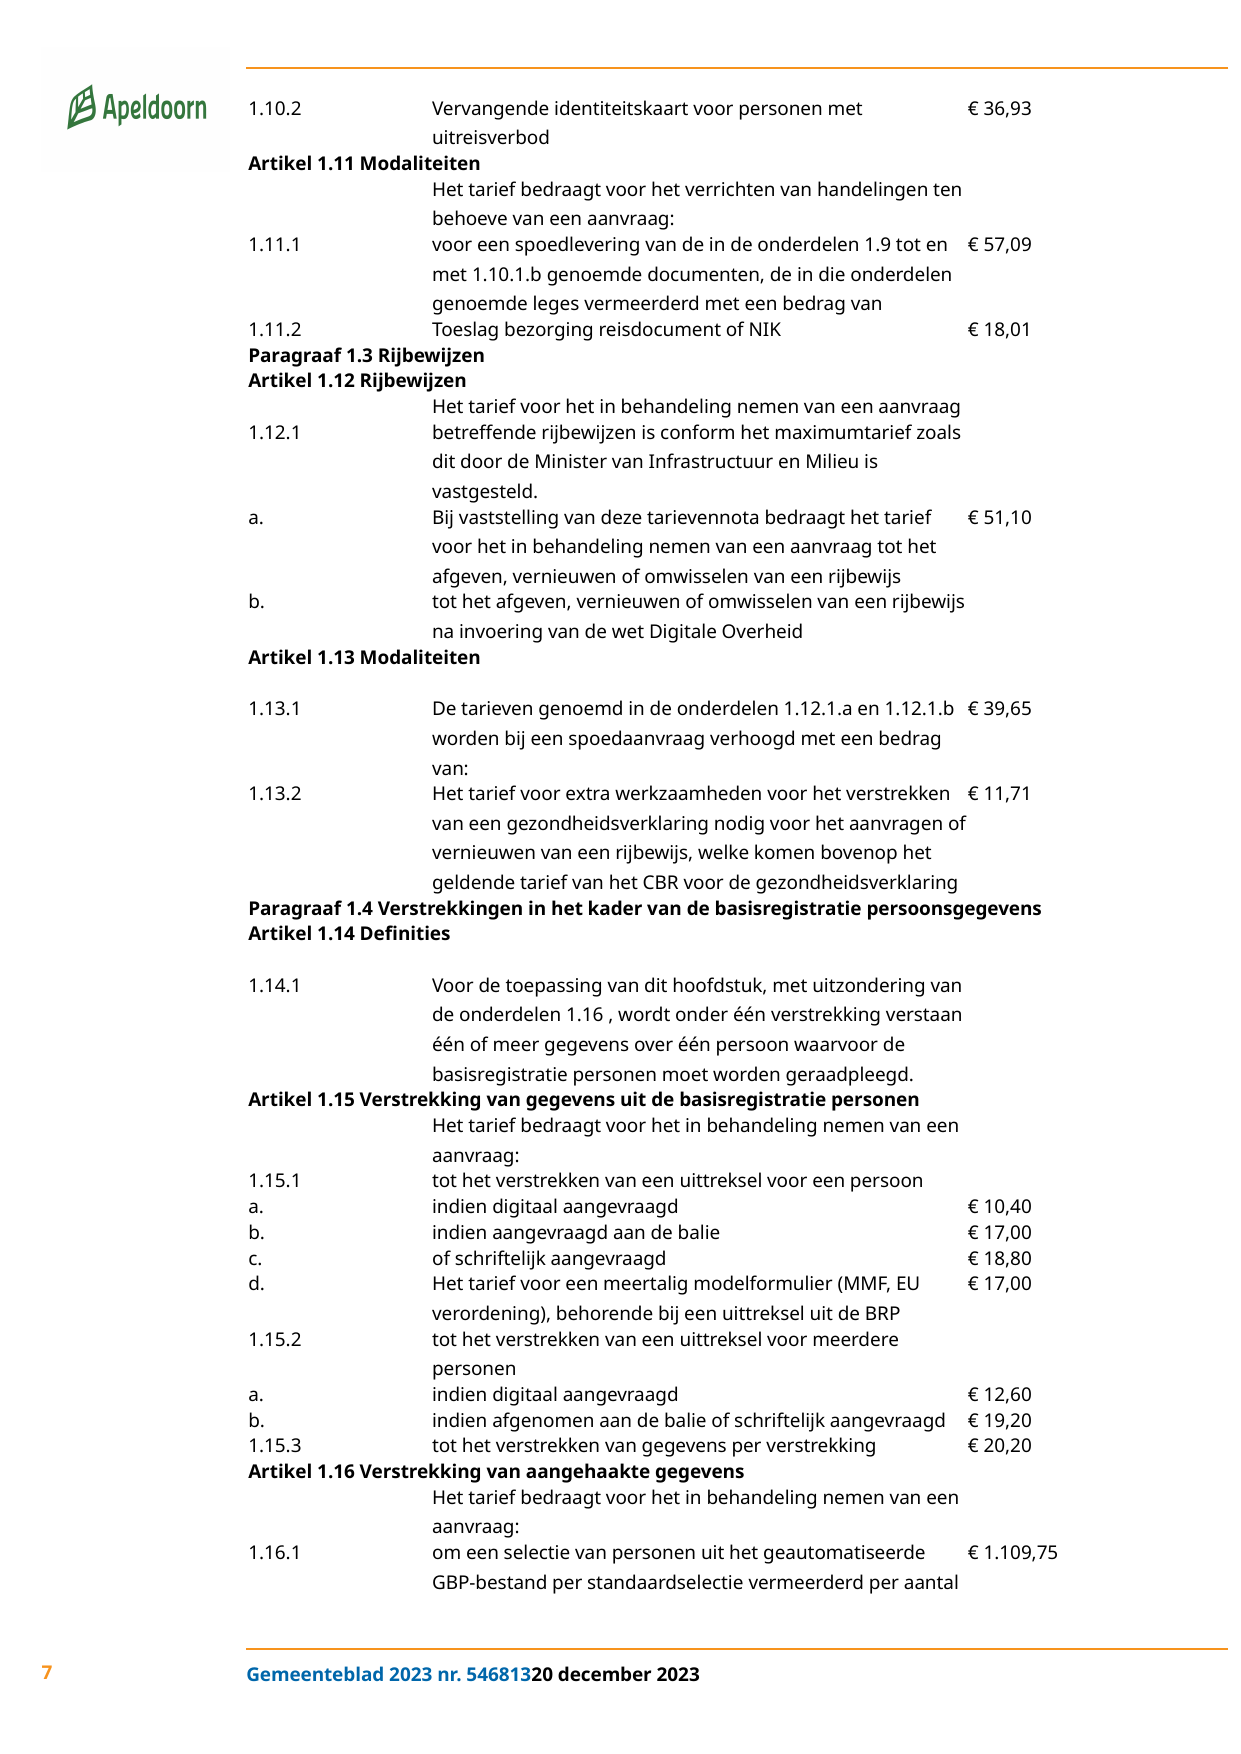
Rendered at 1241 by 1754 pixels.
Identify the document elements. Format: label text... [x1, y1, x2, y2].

table_cell Vervangende identiteitskaart voor personen met uitreisverbod [432, 95, 968, 150]
table_cell Paragraaf 1.3 Rijbewijzen [248, 342, 1152, 367]
table_cell 1.14.1 [248, 972, 432, 1087]
table_cell 1.15.2 [248, 1326, 432, 1381]
table_cell 1.15.1 [248, 1168, 432, 1193]
table_cell Het tarief voor extra werkzaamheden voor het verstrekken van een gezondheidsverklaring nodig voor het aanvragen of vernieuwen van een rijbewijs, welke komen bovenop het geldende tarief van het CBR voor de gezondheidsverklaring [432, 780, 968, 895]
table_cell 1.12.1 [248, 419, 432, 504]
table_cell indien digitaal aangevraagd [432, 1193, 968, 1219]
table_cell € 18,01 [968, 316, 1152, 342]
table_cell b. [248, 1407, 432, 1433]
table_cell [968, 1326, 1152, 1381]
table_cell [432, 946, 968, 972]
table_cell [968, 946, 1152, 972]
table_cell 1.13.1 [248, 696, 432, 780]
table_cell 1.13.2 [248, 780, 432, 895]
table_cell [968, 589, 1152, 644]
table_cell Het tarief bedraagt voor het verrichten van handelingen ten behoeve van een aanvraag: [432, 176, 968, 231]
table_cell [968, 1484, 1152, 1539]
table_cell voor een spoedlevering van de in de onderdelen 1.9 tot en met 1.10.1.b genoemde documenten, de in die onderdelen genoemde leges vermeerderd met een bedrag van [432, 231, 968, 316]
table_cell indien aangevraagd aan de balie [432, 1219, 968, 1245]
table_cell [968, 1168, 1152, 1193]
table_cell d. [248, 1271, 432, 1326]
table_cell [968, 670, 1152, 696]
table_cell € 39,65 [968, 696, 1152, 780]
table_cell Het tarief voor het in behandeling nemen van een aanvraag [432, 393, 968, 419]
table_cell [968, 419, 1152, 504]
table_cell tot het verstrekken van een uittreksel voor meerdere personen [432, 1326, 968, 1381]
table_cell [248, 946, 432, 972]
table_cell 1.16.1 [248, 1539, 432, 1595]
table_cell 1.15.3 [248, 1433, 432, 1458]
table_cell a. [248, 1381, 432, 1407]
table_cell [248, 1112, 432, 1168]
table_cell [968, 972, 1152, 1087]
table_cell € 51,10 [968, 504, 1152, 589]
table_cell Artikel 1.16 Verstrekking van aangehaakte gegevens [248, 1458, 1152, 1484]
table_cell € 57,09 [968, 231, 1152, 316]
table_cell De tarieven genoemd in de onderdelen 1.12.1.a en 1.12.1.b worden bij een spoedaanvraag verhoogd met een bedrag van: [432, 696, 968, 780]
table_cell om een selectie van personen uit het geautomatiseerde GBP-bestand per standaardselectie vermeerderd per aantal [432, 1539, 968, 1595]
table_cell [248, 176, 432, 231]
table_cell € 36,93 [968, 95, 1152, 150]
table_cell tot het afgeven, vernieuwen of omwisselen van een rijbewijs na invoering van de wet Digitale Overheid [432, 589, 968, 644]
table_cell € 20,20 [968, 1433, 1152, 1458]
table_cell Het tarief bedraagt voor het in behandeling nemen van een aanvraag: [432, 1484, 968, 1539]
table_cell Artikel 1.12 Rijbewijzen [248, 368, 1152, 393]
table_cell Paragraaf 1.4 Verstrekkingen in het kader van de basisregistratie persoonsgegevens [248, 895, 1152, 921]
table_cell Het tarief bedraagt voor het in behandeling nemen van een aanvraag: [432, 1112, 968, 1168]
table_cell Bij vaststelling van deze tarievennota bedraagt het tarief voor het in behandeling nemen van een aanvraag tot het afgeven, vernieuwen of omwisselen van een rijbewijs [432, 504, 968, 589]
table_cell [248, 670, 432, 696]
table_cell Artikel 1.13 Modaliteiten [248, 644, 1152, 670]
table_cell € 12,60 [968, 1381, 1152, 1407]
table_cell b. [248, 1219, 432, 1245]
table_cell 1.10.2 [248, 95, 432, 150]
table_cell a. [248, 504, 432, 589]
table_cell [968, 393, 1152, 419]
table_cell € 19,20 [968, 1407, 1152, 1433]
table_cell Artikel 1.15 Verstrekking van gegevens uit de basisregistratie personen [248, 1087, 1152, 1112]
table_cell indien afgenomen aan de balie of schriftelijk aangevraagd [432, 1407, 968, 1433]
table_cell € 18,80 [968, 1245, 1152, 1271]
table_cell [248, 393, 432, 419]
table_cell b. [248, 589, 432, 644]
table_cell [248, 1484, 432, 1539]
table_cell € 17,00 [968, 1271, 1152, 1326]
table_cell c. [248, 1245, 432, 1271]
table_cell indien digitaal aangevraagd [432, 1381, 968, 1407]
table_cell € 10,40 [968, 1193, 1152, 1219]
table_cell a. [248, 1193, 432, 1219]
table_cell € 11,71 [968, 780, 1152, 895]
table_cell Het tarief voor een meertalig modelformulier (MMF, EU verordening), behorende bij een uittreksel uit de BRP [432, 1271, 968, 1326]
table_cell € 1.109,75 [968, 1539, 1152, 1595]
table_cell € 17,00 [968, 1219, 1152, 1245]
table_cell Voor de toepassing van dit hoofdstuk, met uitzondering van de onderdelen 1.16 , wordt onder één verstrekking verstaan één of meer gegevens over één persoon waarvoor de basisregistratie personen moet worden geraadpleegd. [432, 972, 968, 1087]
table_cell Artikel 1.14 Definities [248, 921, 1152, 946]
table_cell [968, 1112, 1152, 1168]
table_cell of schriftelijk aangevraagd [432, 1245, 968, 1271]
table_cell [432, 670, 968, 696]
picture [41, 47, 231, 172]
table_cell Toeslag bezorging reisdocument of NIK [432, 316, 968, 342]
table_cell 1.11.2 [248, 316, 432, 342]
table_cell Artikel 1.11 Modaliteiten [248, 150, 1152, 176]
table_cell 1.11.1 [248, 231, 432, 316]
table_cell [968, 176, 1152, 231]
table_cell betreffende rijbewijzen is conform het maximumtarief zoals dit door de Minister van Infrastructuur en Milieu is vastgesteld. [432, 419, 968, 504]
table_cell tot het verstrekken van gegevens per verstrekking [432, 1433, 968, 1458]
table_cell tot het verstrekken van een uittreksel voor een persoon [432, 1168, 968, 1193]
